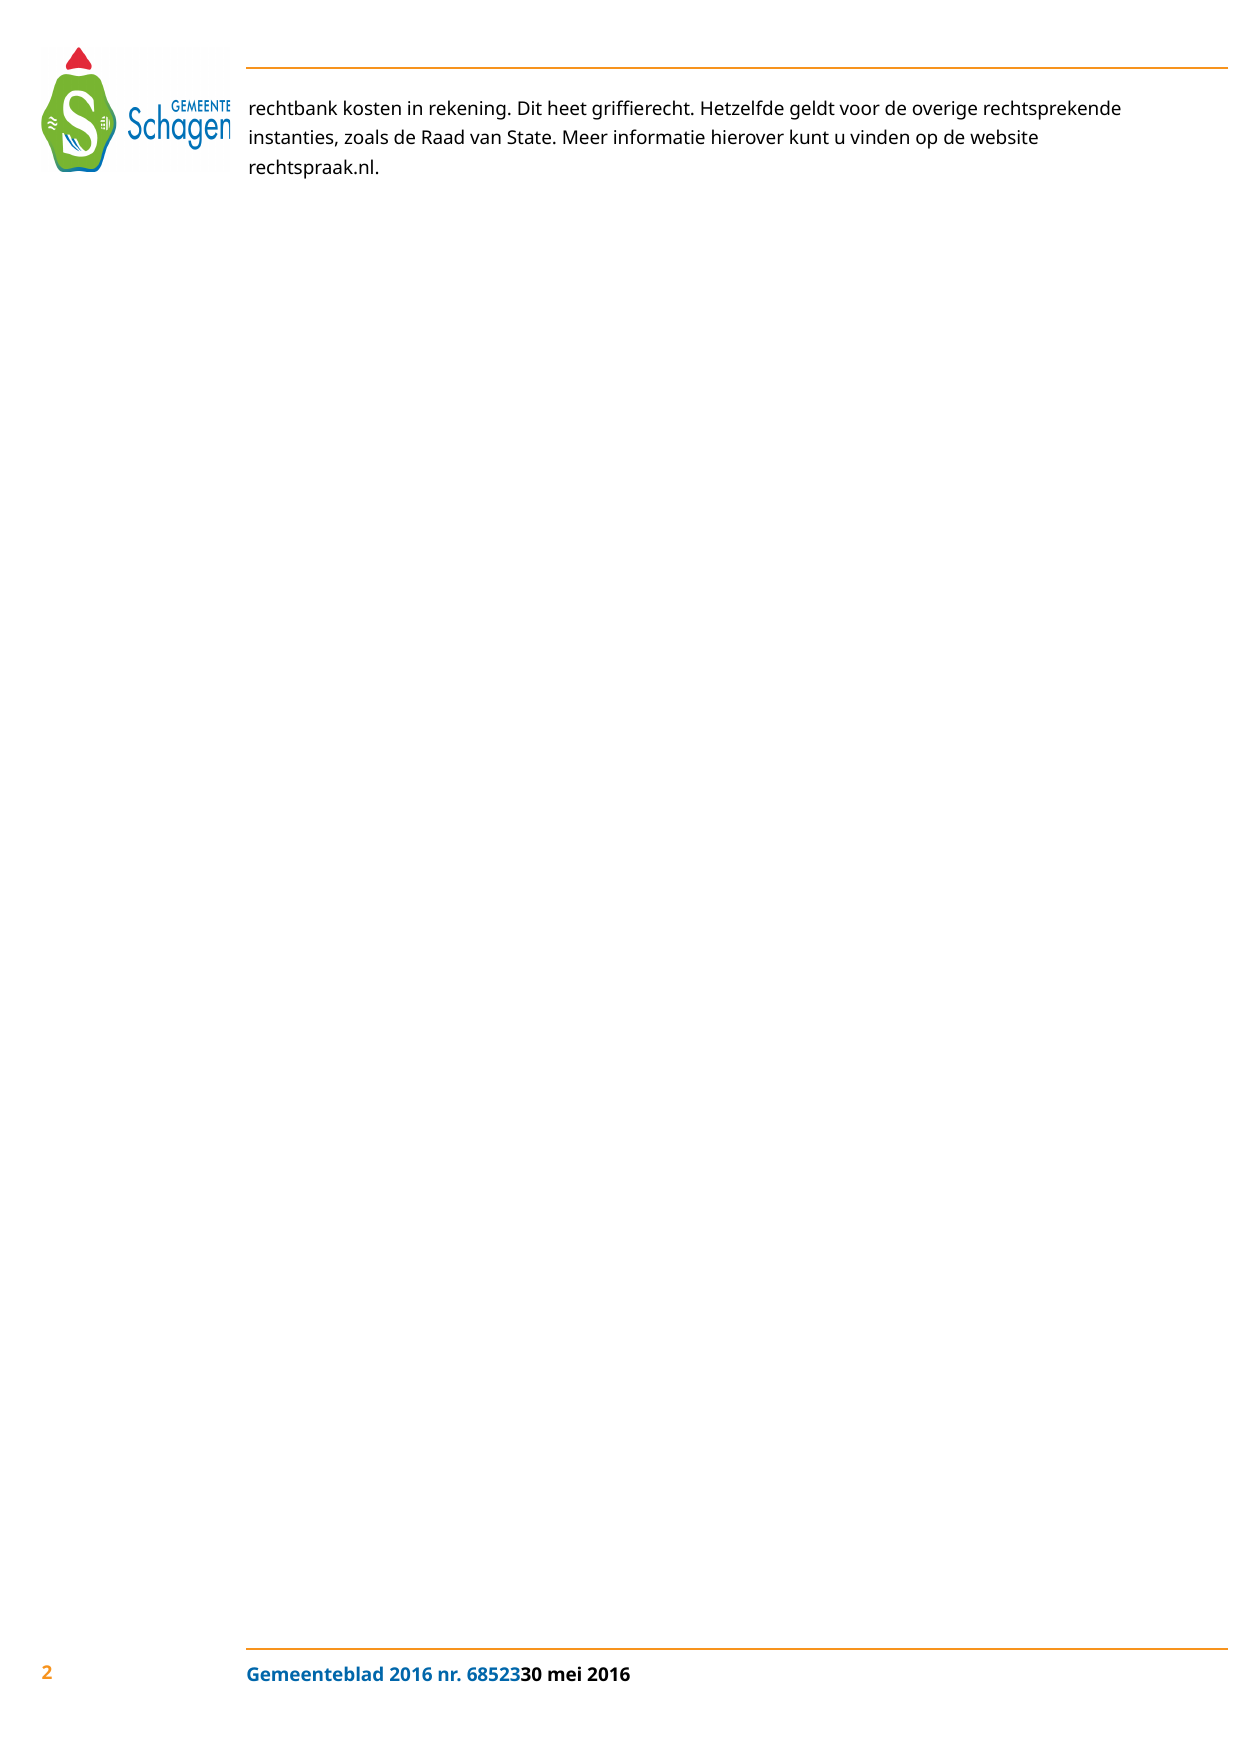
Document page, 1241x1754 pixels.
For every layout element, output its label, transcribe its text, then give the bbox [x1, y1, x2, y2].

text rechtbank kosten in rekening. Dit heet griffierecht. Hetzelfde geldt voor de overige rechtsprekende instanties, zoals de Raad van State. Meer informatie hierover kunt u vinden op de website rechtspraak.nl. [248, 95, 1152, 180]
picture [41, 47, 231, 172]
